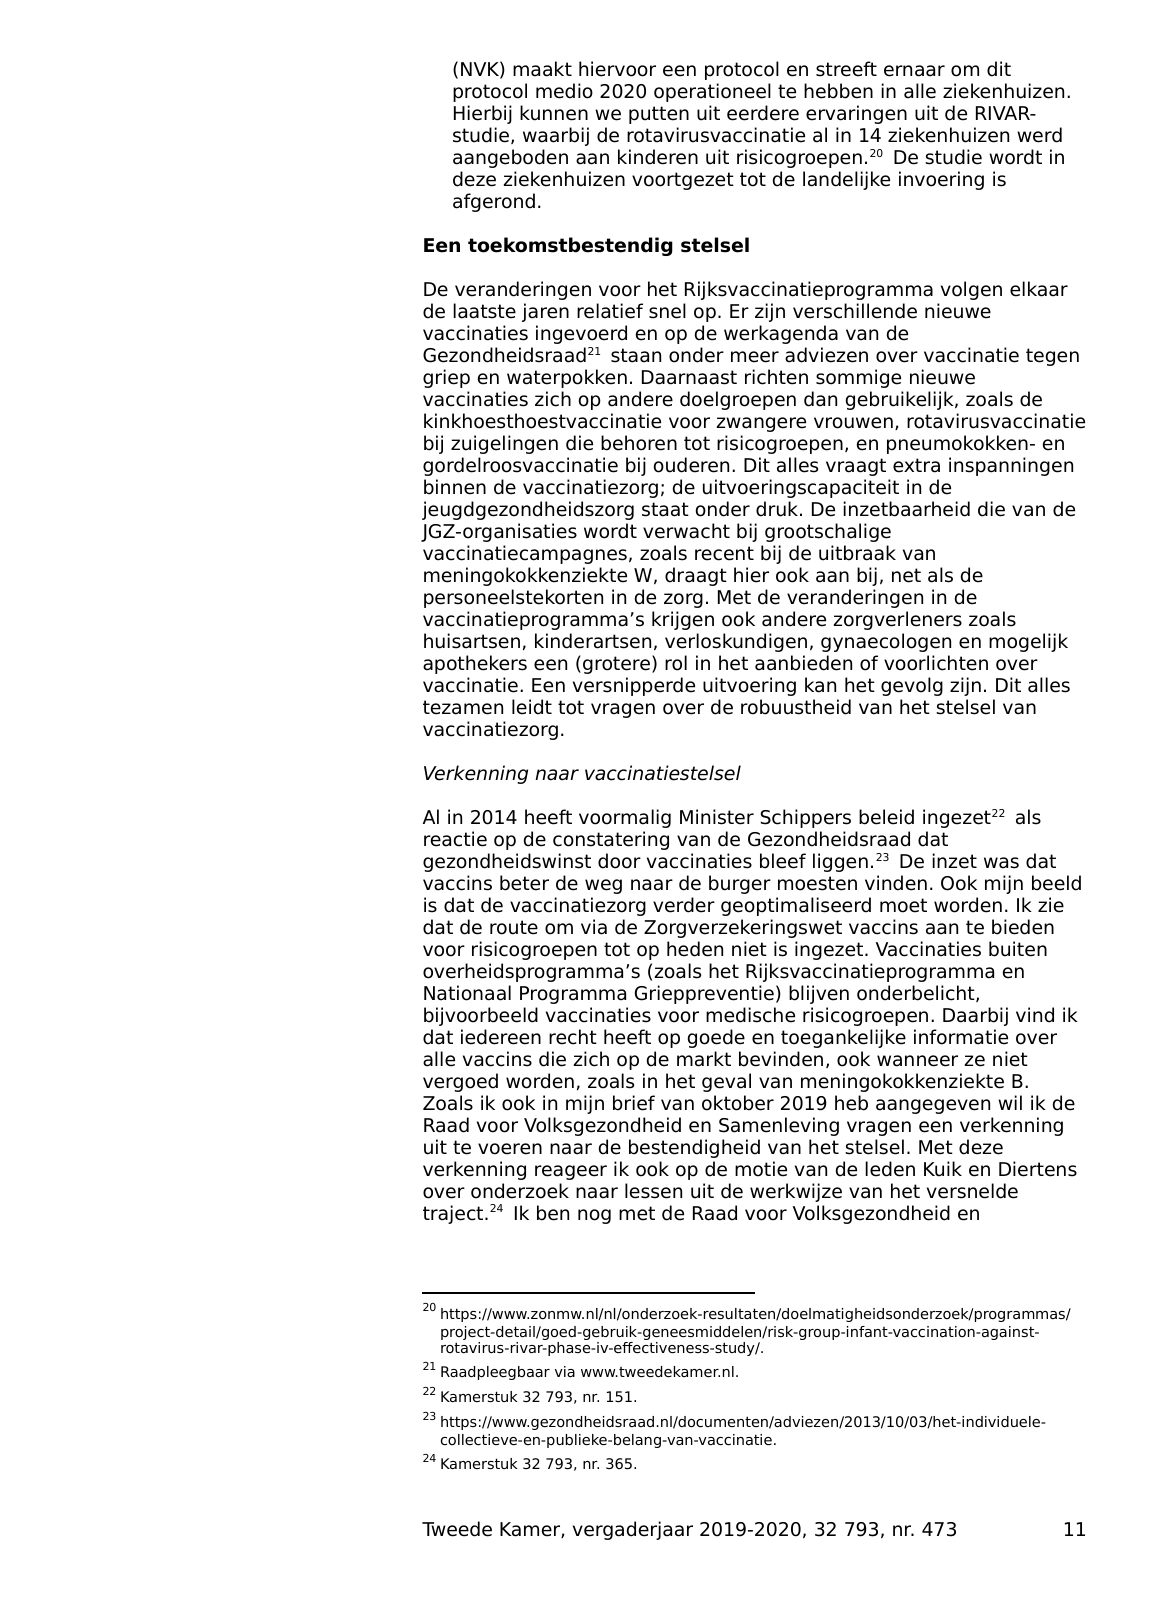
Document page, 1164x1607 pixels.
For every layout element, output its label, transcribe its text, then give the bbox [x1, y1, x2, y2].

text (NVK) maakt hiervoor een protocol en streeft ernaar om dit protocol medio 2020 operationeel te hebben in alle ziekenhuizen. Hierbij kunnen we putten uit eerdere ervaringen uit de RIVAR-studie, waarbij de rotavirusvaccinatie al in 14 ziekenhuizen werd aangeboden aan kinderen uit risicogroepen. De studie wordt in deze ziekenhuizen voortgezet tot de landelijke invoering is afgerond. [422, 59, 1087, 213]
text https://www.zonmw.nl/nl/onderzoek-resultaten/doelmatigheidsonderzoek/programmas/project-detail/goed-gebruik-geneesmiddelen/risk-group-infant-vaccination-against-rotavirus-rivar-phase-iv-effectiveness-study/. [422, 1302, 1087, 1357]
text Raadpleegbaar via www.tweedekamer.nl. [422, 1360, 1087, 1382]
text https://www.gezondheidsraad.nl/documenten/adviezen/2013/10/03/het-individuele-collectieve-en-publieke-belang-van-vaccinatie. [422, 1410, 1087, 1449]
text Kamerstuk 32 793, nr. 365. [422, 1452, 1087, 1474]
subtitle Verkenning naar vaccinatiestelsel [422, 763, 1087, 785]
text Kamerstuk 32 793, nr. 151. [422, 1385, 1087, 1407]
text De veranderingen voor het Rijksvaccinatieprogramma volgen elkaar de laatste jaren relatief snel op. Er zijn verschillende nieuwe vaccinaties ingevoerd en op de werkagenda van de Gezondheidsraad staan onder meer adviezen over vaccinatie tegen griep en waterpokken. Daarnaast richten sommige nieuwe vaccinaties zich op andere doelgroepen dan gebruikelijk, zoals de kinkhoesthoestvaccinatie voor zwangere vrouwen, rotavirusvaccinatie bij zuigelingen die behoren tot risicogroepen, en pneumokokken- en gordelroosvaccinatie bij ouderen. Dit alles vraagt extra inspanningen binnen de vaccinatiezorg; de uitvoeringscapaciteit in de jeugdgezondheidszorg staat onder druk. De inzetbaarheid die van de JGZ-organisaties wordt verwacht bij grootschalige vaccinatiecampagnes, zoals recent bij de uitbraak van meningokokkenziekte W, draagt hier ook aan bij, net als de personeelstekorten in de zorg. Met de veranderingen in de vaccinatieprogramma’s krijgen ook andere zorgverleners zoals huisartsen, kinderartsen, verloskundigen, gynaecologen en mogelijk apothekers een (grotere) rol in het aanbieden of voorlichten over vaccinatie. Een versnipperde uitvoering kan het gevolg zijn. Dit alles tezamen leidt tot vragen over de robuustheid van het stelsel van vaccinatiezorg. [422, 279, 1087, 741]
text Al in 2014 heeft voormalig Minister Schippers beleid ingezet als reactie op de constatering van de Gezondheidsraad dat gezondheidswinst door vaccinaties bleef liggen. De inzet was dat vaccins beter de weg naar de burger moesten vinden. Ook mijn beeld is dat de vaccinatiezorg verder geoptimaliseerd moet worden. Ik zie dat de route om via de Zorgverzekeringswet vaccins aan te bieden voor risicogroepen tot op heden niet is ingezet. Vaccinaties buiten overheidsprogramma’s (zoals het Rijksvaccinatieprogramma en Nationaal Programma Grieppreventie) blijven onderbelicht, bijvoorbeeld vaccinaties voor medische risicogroepen. Daarbij vind ik dat iedereen recht heeft op goede en toegankelijke informatie over alle vaccins die zich op de markt bevinden, ook wanneer ze niet vergoed worden, zoals in het geval van meningokokkenziekte B. Zoals ik ook in mijn brief van oktober 2019 heb aangegeven wil ik de Raad voor Volksgezondheid en Samenleving vragen een verkenning uit te voeren naar de bestendigheid van het stelsel. Met deze verkenning reageer ik ook op de motie van de leden Kuik en Diertens over onderzoek naar lessen uit de werkwijze van het versnelde traject. Ik ben nog met de Raad voor Volksgezondheid en [422, 807, 1087, 1225]
subtitle Een toekomstbestendig stelsel [422, 235, 1087, 257]
